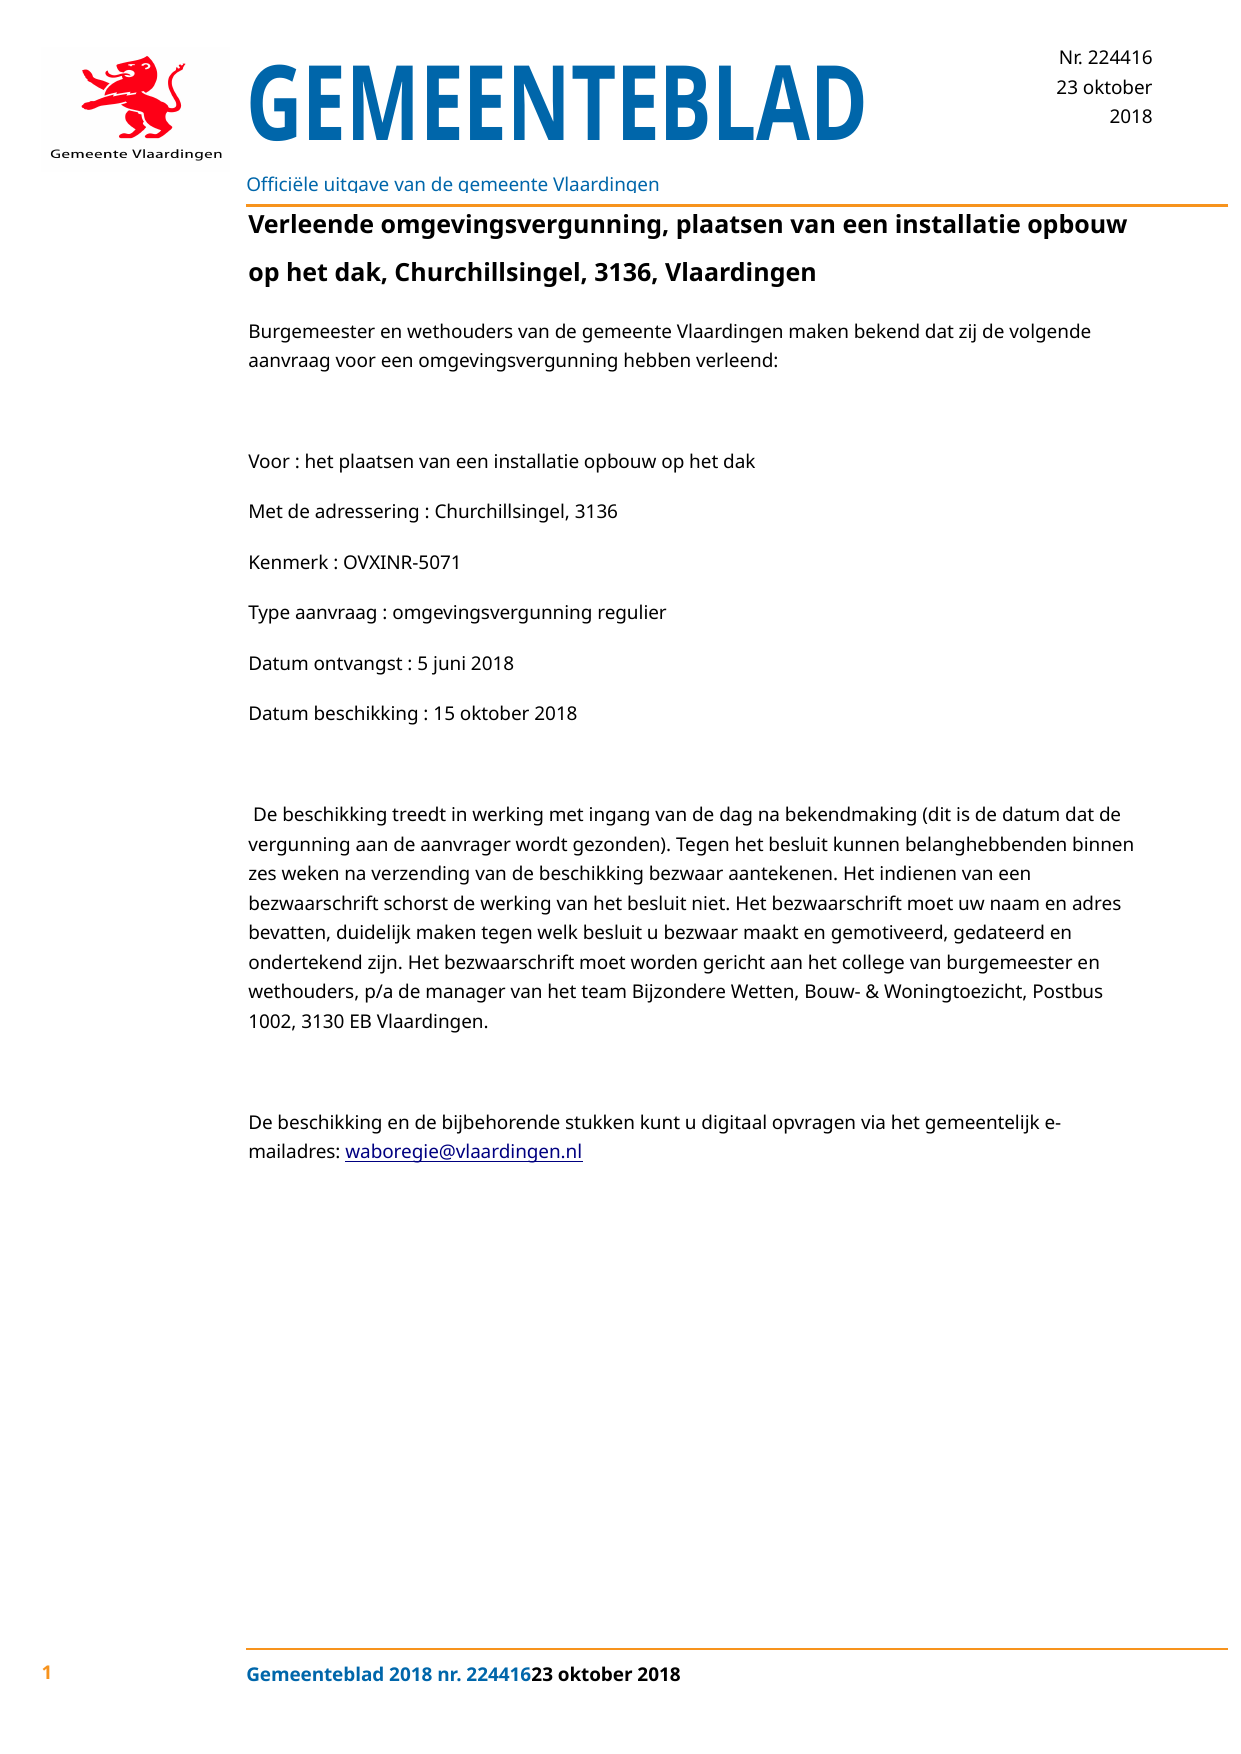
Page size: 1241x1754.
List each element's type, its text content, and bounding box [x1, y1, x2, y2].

text Type aanvraag : omgevingsvergunning regulier [248, 599, 1152, 625]
text De beschikking treedt in werking met ingang van de dag na bekendmaking (dit is de datum dat de vergunning aan de aanvrager wordt gezonden). Tegen het besluit kunnen belanghebbenden binnen zes weken na verzending van de beschikking bezwaar aantekenen. Het indienen van een bezwaarschrift schorst de werking van het besluit niet. Het bezwaarschrift moet uw naam en adres bevatten, duidelijk maken tegen welk besluit u bezwaar maakt en gemotiveerd, gedateerd en ondertekend zijn. Het bezwaarschrift moet worden gericht aan het college van burgemeester en wethouders, p/a de manager van het team Bijzondere Wetten, Bouw- & Woningtoezicht, Postbus 1002, 3130 EB Vlaardingen. [248, 801, 1152, 1034]
picture [41, 47, 231, 172]
text Verleende omgevingsvergunning, plaatsen van een installatie opbouw op het dak, Churchillsingel, 3136, Vlaardingen [248, 207, 1152, 288]
text Datum beschikking : 15 oktober 2018 [248, 700, 1152, 726]
text Voor : het plaatsen van een installatie opbouw op het dak [248, 448, 1152, 474]
text Met de adressering : Churchillsingel, 3136 [248, 499, 1152, 524]
text De beschikking en de bijbehorende stukken kunt u digitaal opvragen via het gemeentelijk e-mailadres: waboregie@vlaardingen.nl [248, 1109, 1152, 1164]
text Datum ontvangst : 5 juni 2018 [248, 650, 1152, 676]
text Kenmerk : OVXINR-5071 [248, 549, 1152, 575]
text Burgemeester en wethouders van de gemeente Vlaardingen maken bekend dat zij de volgende aanvraag voor een omgevingsvergunning hebben verleend: [248, 318, 1152, 373]
